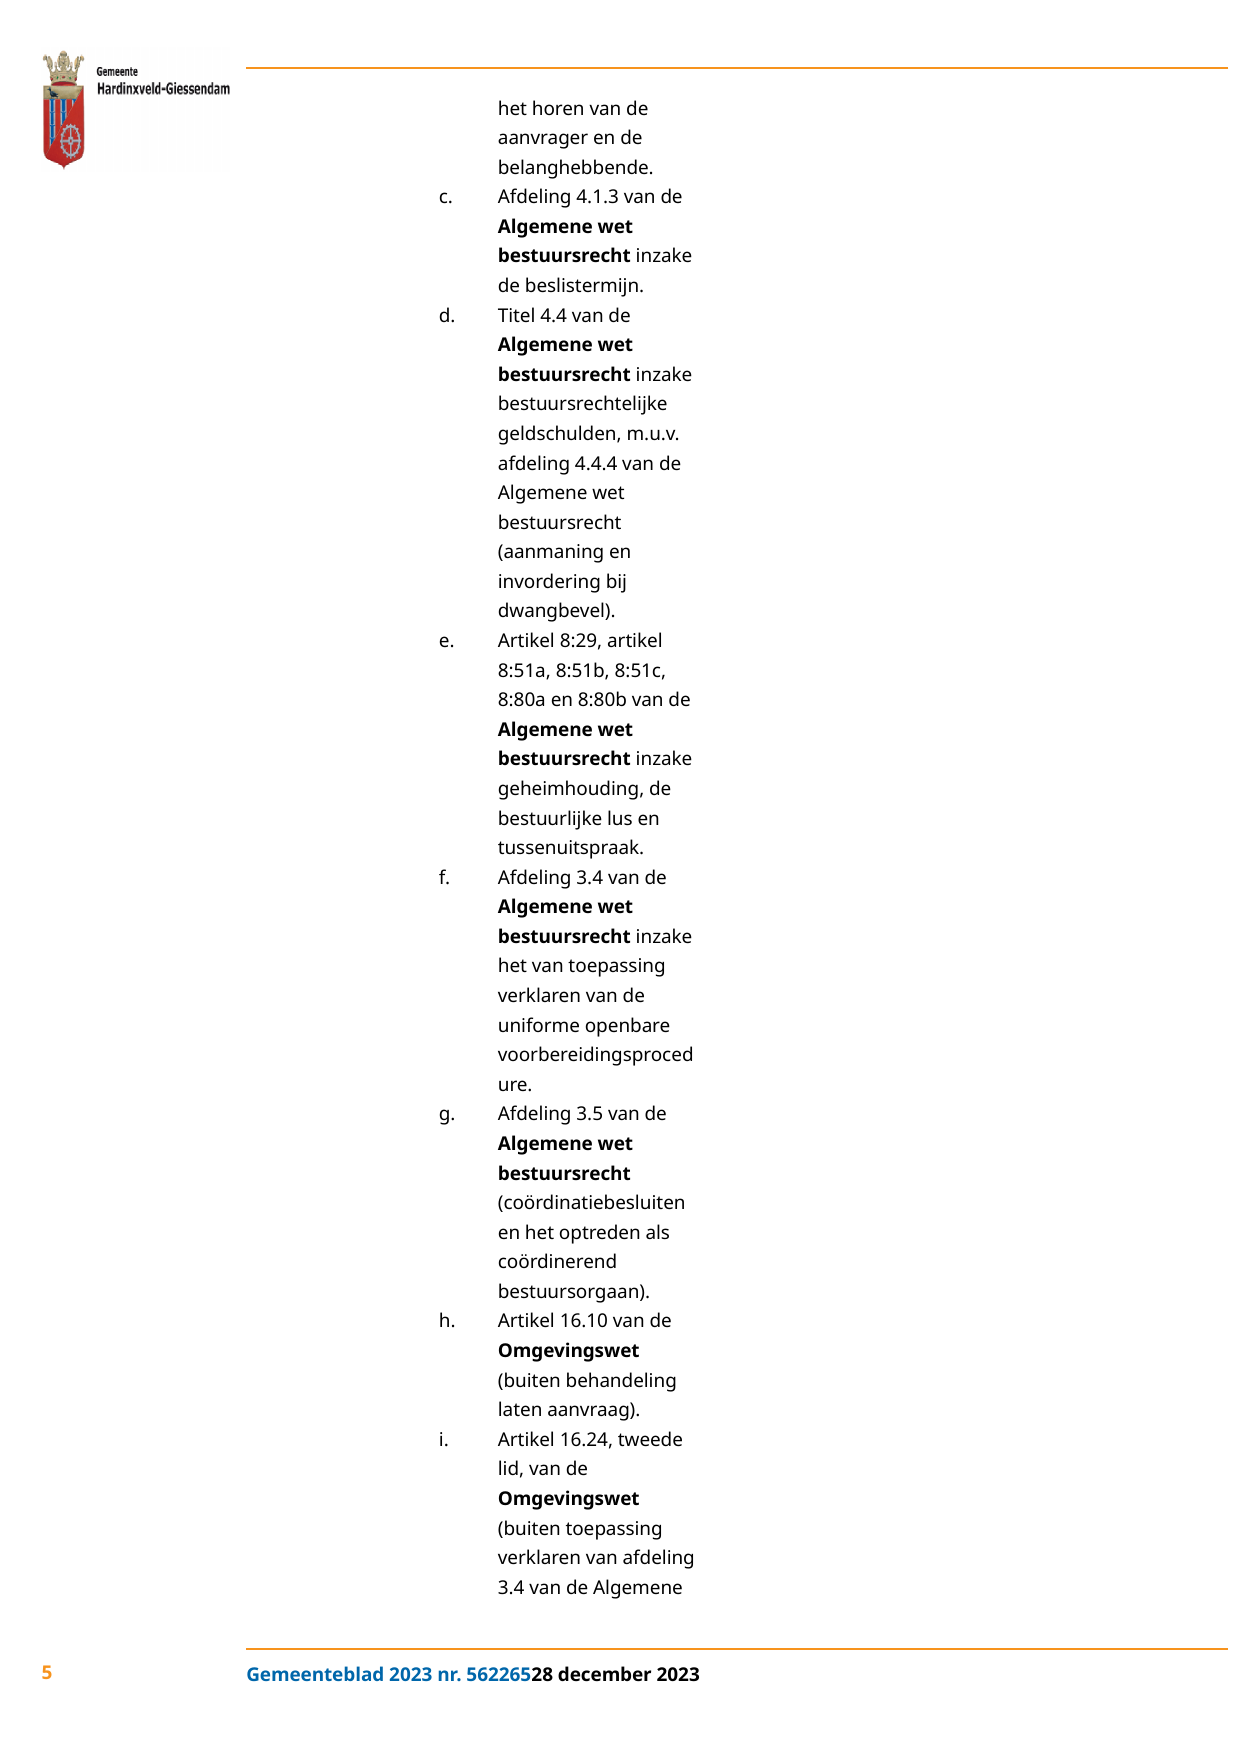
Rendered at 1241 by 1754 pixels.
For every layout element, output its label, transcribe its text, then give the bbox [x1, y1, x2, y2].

table_cell [704, 95, 919, 1600]
picture [41, 47, 231, 172]
table_cell het horen van de aanvrager en de belanghebbende. Afdeling 4.1.3 van de Algemene wet bestuursrecht inzake de beslistermijn. Titel 4.4 van de Algemene wet bestuursrecht inzake bestuursrechtelijke geldschulden, m.u.v. afdeling 4.4.4 van de Algemene wet bestuursrecht (aanmaning en invordering bij dwangbevel). Artikel 8:29, artikel 8:51a, 8:51b, 8:51c, 8:80a en 8:80b van de Algemene wet bestuursrecht inzake geheimhouding, de bestuurlijke lus en tussenuitspraak. Afdeling 3.4 van de Algemene wet bestuursrecht inzake het van toepassing verklaren van de uniforme openbare voorbereidingsprocedure. Afdeling 3.5 van de Algemene wet bestuursrecht (coördinatiebesluiten en het optreden als coördinerend bestuursorgaan). Artikel 16.10 van de Omgevingswet (buiten behandeling laten aanvraag). Artikel 16.24, tweede lid, van de Omgevingswet (buiten toepassing verklaren van afdeling 3.4 van de Algemene [439, 95, 704, 1600]
table_cell [920, 95, 1152, 1600]
table_cell [248, 95, 439, 1600]
